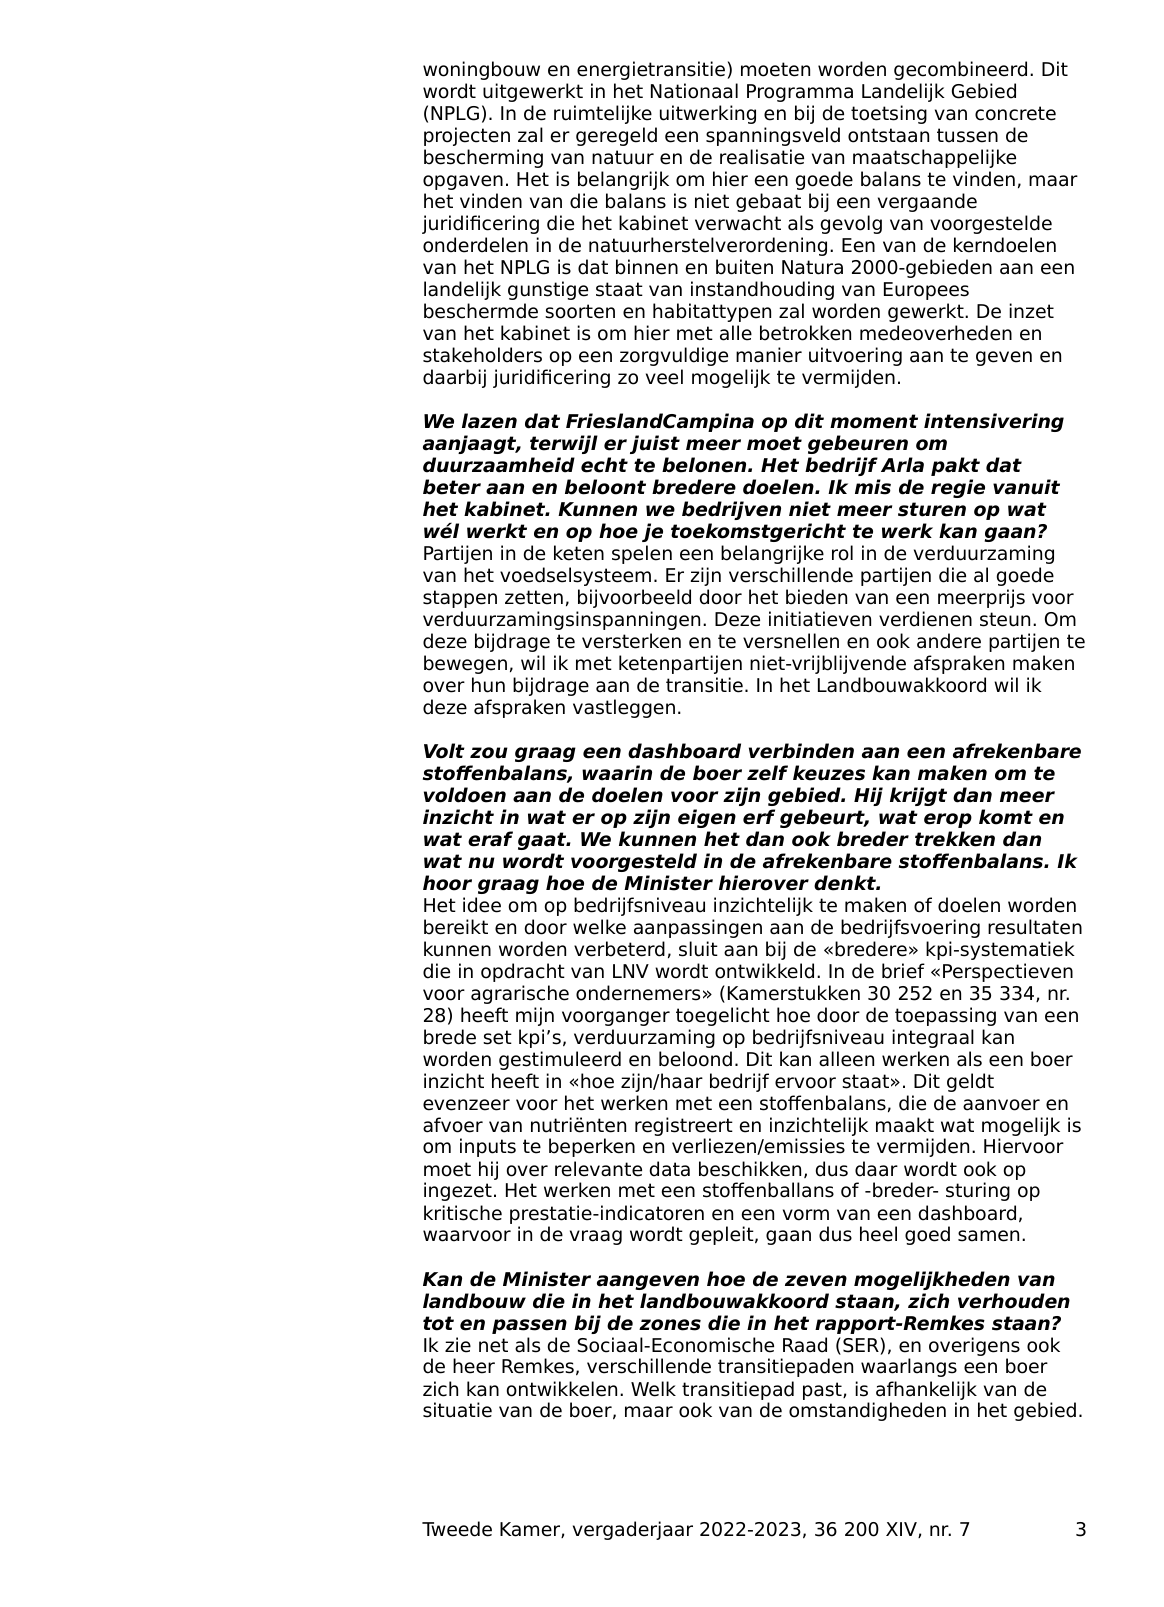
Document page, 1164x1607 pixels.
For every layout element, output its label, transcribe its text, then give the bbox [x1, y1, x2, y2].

text We lazen dat FrieslandCampina op dit moment intensivering aanjaagt, terwijl er juist meer moet gebeuren om duurzaamheid echt te belonen. Het bedrijf Arla pakt dat beter aan en beloont bredere doelen. Ik mis de regie vanuit het kabinet. Kunnen we bedrijven niet meer sturen op wat wél werkt en op hoe je toekomstgericht te werk kan gaan? [422, 411, 1087, 543]
text Het idee om op bedrijfsniveau inzichtelijk te maken of doelen worden bereikt en door welke aanpassingen aan de bedrijfsvoering resultaten kunnen worden verbeterd, sluit aan bij de «bredere» kpi-systematiek die in opdracht van LNV wordt ontwikkeld. In de brief «Perspectieven voor agrarische ondernemers» (Kamerstukken 30 252 en 35 334, nr. 28) heeft mijn voorganger toegelicht hoe door de toepassing van een brede set kpi’s, verduurzaming op bedrijfsniveau integraal kan worden gestimuleerd en beloond. Dit kan alleen werken als een boer inzicht heeft in «hoe zijn/haar bedrijf ervoor staat». Dit geldt evenzeer voor het werken met een stoffenbalans, die de aanvoer en afvoer van nutriënten registreert en inzichtelijk maakt wat mogelijk is om inputs te beperken en verliezen/emissies te vermijden. Hiervoor moet hij over relevante data beschikken, dus daar wordt ook op ingezet. Het werken met een stoffenballans of -breder- sturing op kritische prestatie-indicatoren en een vorm van een dashboard, waarvoor in de vraag wordt gepleit, gaan dus heel goed samen. [422, 895, 1087, 1246]
text woningbouw en energietransitie) moeten worden gecombineerd. Dit wordt uitgewerkt in het Nationaal Programma Landelijk Gebied (NPLG). In de ruimtelijke uitwerking en bij de toetsing van concrete projecten zal er geregeld een spanningsveld ontstaan tussen de bescherming van natuur en de realisatie van maatschappelijke opgaven. Het is belangrijk om hier een goede balans te vinden, maar het vinden van die balans is niet gebaat bij een vergaande juridificering die het kabinet verwacht als gevolg van voorgestelde onderdelen in de natuurherstelverordening. Een van de kerndoelen van het NPLG is dat binnen en buiten Natura 2000-gebieden aan een landelijk gunstige staat van instandhouding van Europees beschermde soorten en habitattypen zal worden gewerkt. De inzet van het kabinet is om hier met alle betrokken medeoverheden en stakeholders op een zorgvuldige manier uitvoering aan te geven en daarbij juridificering zo veel mogelijk te vermijden. [422, 59, 1087, 389]
text Partijen in de keten spelen een belangrijke rol in de verduurzaming van het voedselsysteem. Er zijn verschillende partijen die al goede stappen zetten, bijvoorbeeld door het bieden van een meerprijs voor verduurzamingsinspanningen. Deze initiatieven verdienen steun. Om deze bijdrage te versterken en te versnellen en ook andere partijen te bewegen, wil ik met ketenpartijen niet-vrijblijvende afspraken maken over hun bijdrage aan de transitie. In het Landbouwakkoord wil ik deze afspraken vastleggen. [422, 543, 1087, 719]
text Volt zou graag een dashboard verbinden aan een afrekenbare stoffenbalans, waarin de boer zelf keuzes kan maken om te voldoen aan de doelen voor zijn gebied. Hij krijgt dan meer inzicht in wat er op zijn eigen erf gebeurt, wat erop komt en wat eraf gaat. We kunnen het dan ook breder trekken dan wat nu wordt voorgesteld in de afrekenbare stoffenbalans. Ik hoor graag hoe de Minister hierover denkt. [422, 741, 1087, 895]
text Ik zie net als de Sociaal-Economische Raad (SER), en overigens ook de heer Remkes, verschillende transitiepaden waarlangs een boer zich kan ontwikkelen. Welk transitiepad past, is afhankelijk van de situatie van de boer, maar ook van de omstandigheden in het gebied. [422, 1334, 1087, 1422]
text Kan de Minister aangeven hoe de zeven mogelijkheden van landbouw die in het landbouwakkoord staan, zich verhouden tot en passen bij de zones die in het rapport-Remkes staan? [422, 1268, 1087, 1334]
